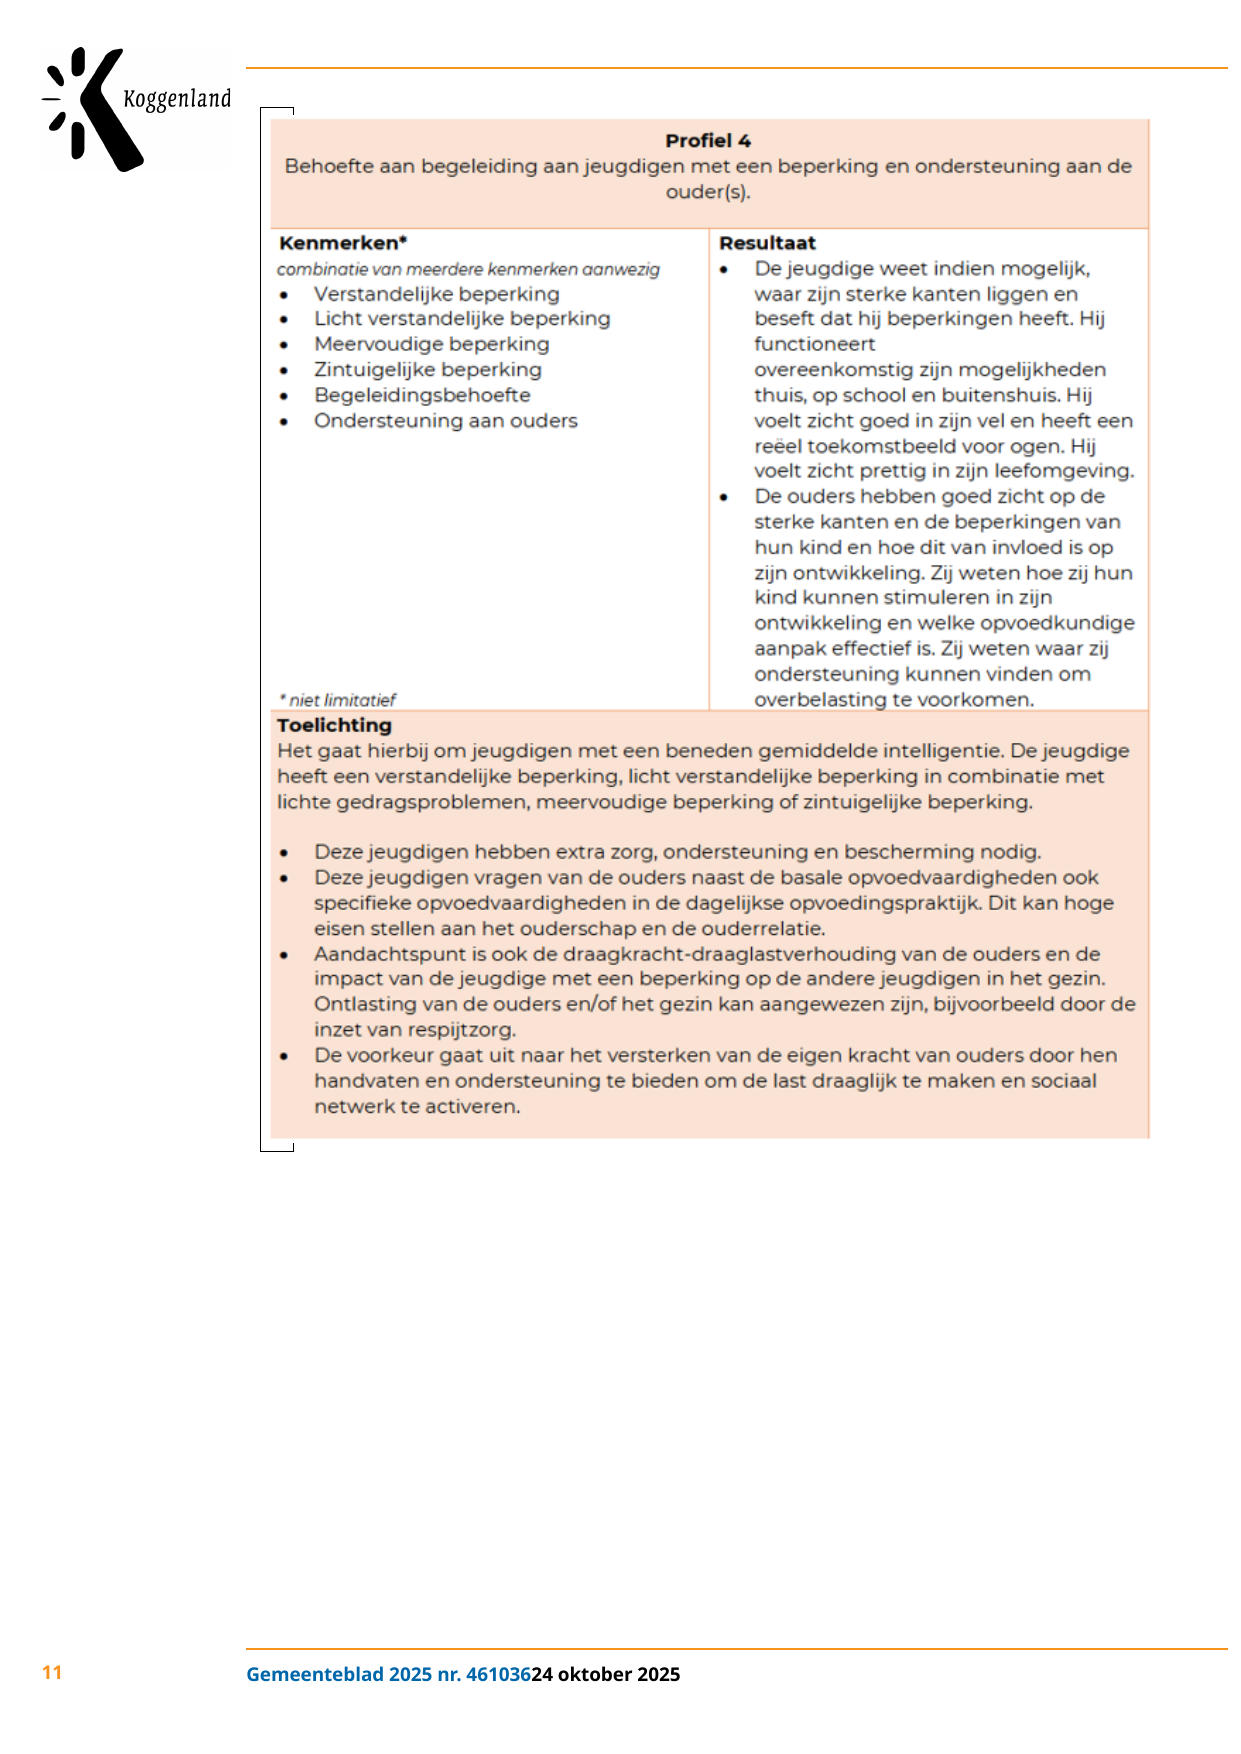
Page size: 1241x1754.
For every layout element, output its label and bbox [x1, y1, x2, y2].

picture [41, 47, 231, 172]
picture [268, 115, 1155, 1143]
